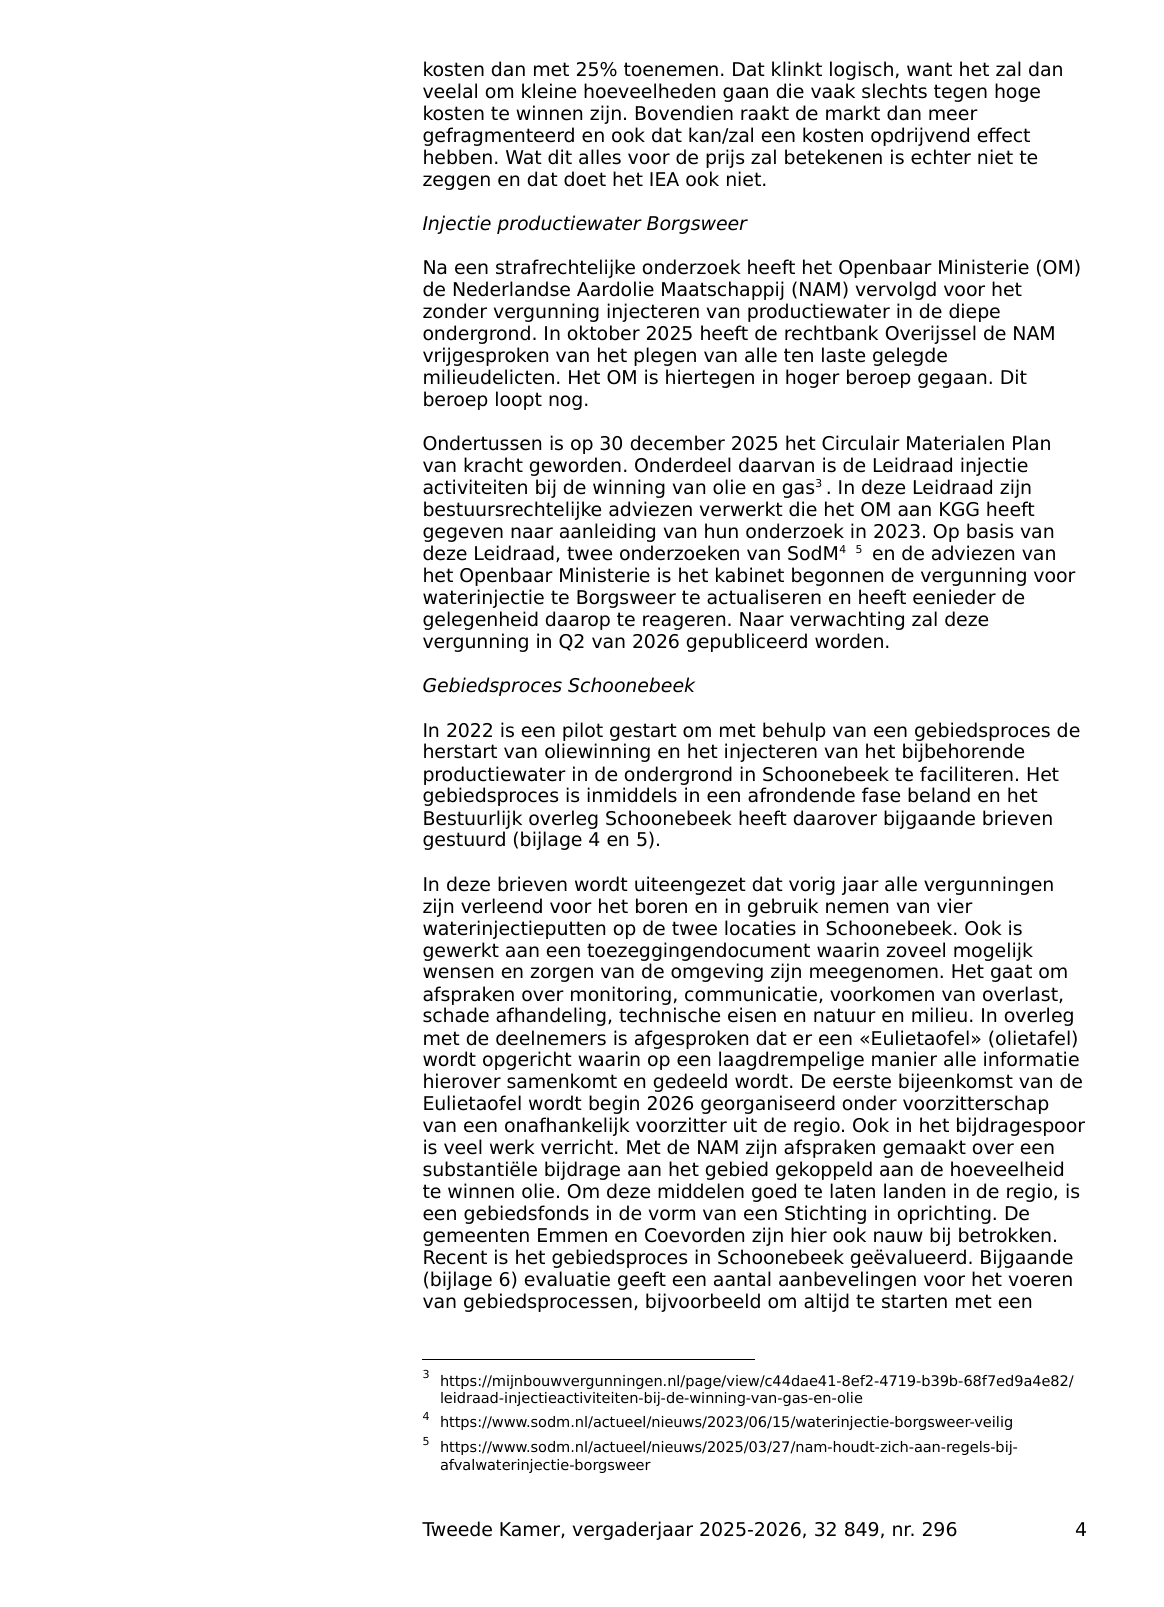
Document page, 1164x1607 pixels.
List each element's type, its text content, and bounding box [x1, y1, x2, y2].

text https://mijnbouwvergunningen.nl/page/view/c44dae41-8ef2-4719-b39b-68f7ed9a4e82/leidraad-injectieactiviteiten-bij-de-winning-van-gas-en-olie [422, 1368, 1087, 1407]
text https://www.sodm.nl/actueel/nieuws/2023/06/15/waterinjectie-borgsweer-veilig [422, 1410, 1087, 1432]
text Na een strafrechtelijke onderzoek heeft het Openbaar Ministerie (OM) de Nederlandse Aardolie Maatschappij (NAM) vervolgd voor het zonder vergunning injecteren van productiewater in de diepe ondergrond. In oktober 2025 heeft de rechtbank Overijssel de NAM vrijgesproken van het plegen van alle ten laste gelegde milieudelicten. Het OM is hiertegen in hoger beroep gegaan. Dit beroep loopt nog. [422, 257, 1087, 411]
text kosten dan met 25% toenemen. Dat klinkt logisch, want het zal dan veelal om kleine hoeveelheden gaan die vaak slechts tegen hoge kosten te winnen zijn. Bovendien raakt de markt dan meer gefragmenteerd en ook dat kan/zal een kosten opdrijvend effect hebben. Wat dit alles voor de prijs zal betekenen is echter niet te zeggen en dat doet het IEA ook niet. [422, 59, 1087, 191]
text Ondertussen is op 30 december 2025 het Circulair Materialen Plan van kracht geworden. Onderdeel daarvan is de Leidraad injectie activiteiten bij de winning van olie en gas. In deze Leidraad zijn bestuursrechtelijke adviezen verwerkt die het OM aan KGG heeft gegeven naar aanleiding van hun onderzoek in 2023. Op basis van deze Leidraad, twee onderzoeken van SodM en de adviezen van het Openbaar Ministerie is het kabinet begonnen de vergunning voor waterinjectie te Borgsweer te actualiseren en heeft eenieder de gelegenheid daarop te reageren. Naar verwachting zal deze vergunning in Q2 van 2026 gepubliceerd worden. [422, 433, 1087, 653]
subtitle Gebiedsproces Schoonebeek [422, 675, 1087, 697]
subtitle Injectie productiewater Borgsweer [422, 213, 1087, 235]
text In 2022 is een pilot gestart om met behulp van een gebiedsproces de herstart van oliewinning en het injecteren van het bijbehorende productiewater in de ondergrond in Schoonebeek te faciliteren. Het gebiedsproces is inmiddels in een afrondende fase beland en het Bestuurlijk overleg Schoonebeek heeft daarover bijgaande brieven gestuurd (bijlage 4 en 5). [422, 719, 1087, 851]
text In deze brieven wordt uiteengezet dat vorig jaar alle vergunningen zijn verleend voor het boren en in gebruik nemen van vier waterinjectieputten op de twee locaties in Schoonebeek. Ook is gewerkt aan een toezeggingendocument waarin zoveel mogelijk wensen en zorgen van de omgeving zijn meegenomen. Het gaat om afspraken over monitoring, communicatie, voorkomen van overlast, schade afhandeling, technische eisen en natuur en milieu. In overleg met de deelnemers is afgesproken dat er een «Eulietaofel» (olietafel) wordt opgericht waarin op een laagdrempelige manier alle informatie hierover samenkomt en gedeeld wordt. De eerste bijeenkomst van de Eulietaofel wordt begin 2026 georganiseerd onder voorzitterschap van een onafhankelijk voorzitter uit de regio. Ook in het bijdragespoor is veel werk verricht. Met de NAM zijn afspraken gemaakt over een substantiële bijdrage aan het gebied gekoppeld aan de hoeveelheid te winnen olie. Om deze middelen goed te laten landen in de regio, is een gebiedsfonds in de vorm van een Stichting in oprichting. De gemeenten Emmen en Coevorden zijn hier ook nauw bij betrokken. Recent is het gebiedsproces in Schoonebeek geëvalueerd. Bijgaande (bijlage 6) evaluatie geeft een aantal aanbevelingen voor het voeren van gebiedsprocessen, bijvoorbeeld om altijd te starten met een [422, 873, 1087, 1313]
text https://www.sodm.nl/actueel/nieuws/2025/03/27/nam-houdt-zich-aan-regels-bij-afvalwaterinjectie-borgsweer [422, 1435, 1087, 1474]
